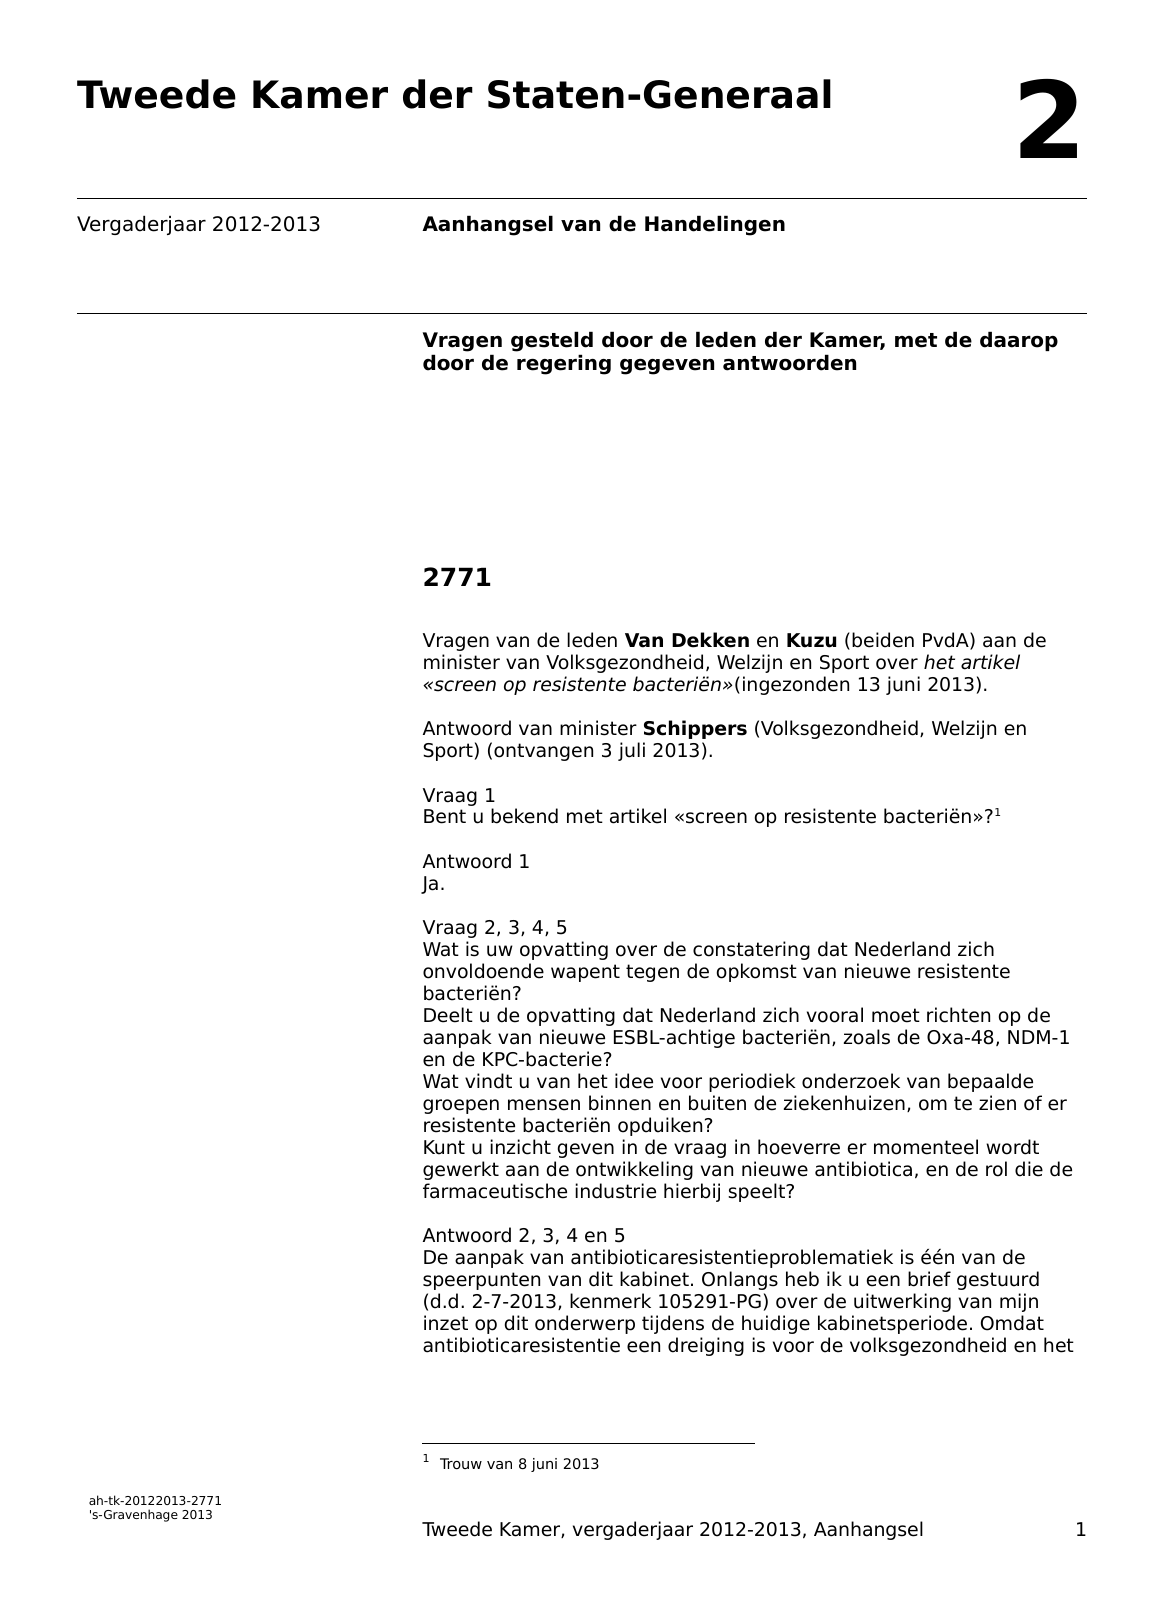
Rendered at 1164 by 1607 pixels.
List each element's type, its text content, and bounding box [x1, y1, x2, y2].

text Antwoord 2, 3, 4 en 5 [422, 1225, 1087, 1247]
text ah-tk-20122013-2771 [88, 1494, 323, 1508]
text Bent u bekend met artikel «screen op resistente bacteriën»? [422, 806, 1087, 828]
table_header 2 [886, 59, 1087, 198]
text Trouw van 8 juni 2013 [422, 1452, 1087, 1474]
text Kunt u inzicht geven in de vraag in hoeverre er momenteel wordt gewerkt aan de ontwikkeling van nieuwe antibiotica, en de rol die de farmaceutische industrie hierbij speelt? [422, 1137, 1087, 1202]
text Antwoord 1 [422, 851, 1087, 873]
table_cell Aanhangsel van de Handelingen [422, 199, 1087, 313]
table_header Tweede Kamer der Staten-Generaal [77, 59, 886, 198]
table_cell Vragen gesteld door de leden der Kamer, met de daarop door de regering gegeven antwoorden [422, 314, 1087, 375]
text Ja. [422, 873, 1087, 894]
table_cell Vergaderjaar 2012-2013 [77, 199, 422, 313]
text Wat is uw opvatting over de constatering dat Nederland zich onvoldoende wapent tegen de opkomst van nieuwe resistente bacteriën? [422, 939, 1087, 1005]
table_cell [77, 314, 422, 375]
text Vraag 1 [422, 784, 1087, 806]
text 's-Gravenhage 2013 [88, 1508, 323, 1522]
text 2771 [422, 563, 1087, 592]
text Antwoord van minister Schippers (Volksgezondheid, Welzijn en Sport) (ontvangen 3 juli 2013). [422, 718, 1087, 762]
text Deelt u de opvatting dat Nederland zich vooral moet richten op de aanpak van nieuwe ESBL-achtige bacteriën, zoals de Oxa-48, NDM-1 en de KPC-bacterie? [422, 1005, 1087, 1071]
text De aanpak van antibioticaresistentieproblematiek is één van de speerpunten van dit kabinet. Onlangs heb ik u een brief gestuurd (d.d. 2-7-2013, kenmerk 105291-PG) over de uitwerking van mijn inzet op dit onderwerp tijdens de huidige kabinetsperiode. Omdat antibioticaresistentie een dreiging is voor de volksgezondheid en het [422, 1247, 1087, 1357]
text Wat vindt u van het idee voor periodiek onderzoek van bepaalde groepen mensen binnen en buiten de ziekenhuizen, om te zien of er resistente bacteriën opduiken? [422, 1071, 1087, 1137]
text Vragen van de leden Van Dekken en Kuzu (beiden PvdA) aan de minister van Volksgezondheid, Welzijn en Sport over het artikel «screen op resistente bacteriën»(ingezonden 13 juni 2013). [422, 630, 1087, 696]
text Vraag 2, 3, 4, 5 [422, 917, 1087, 939]
